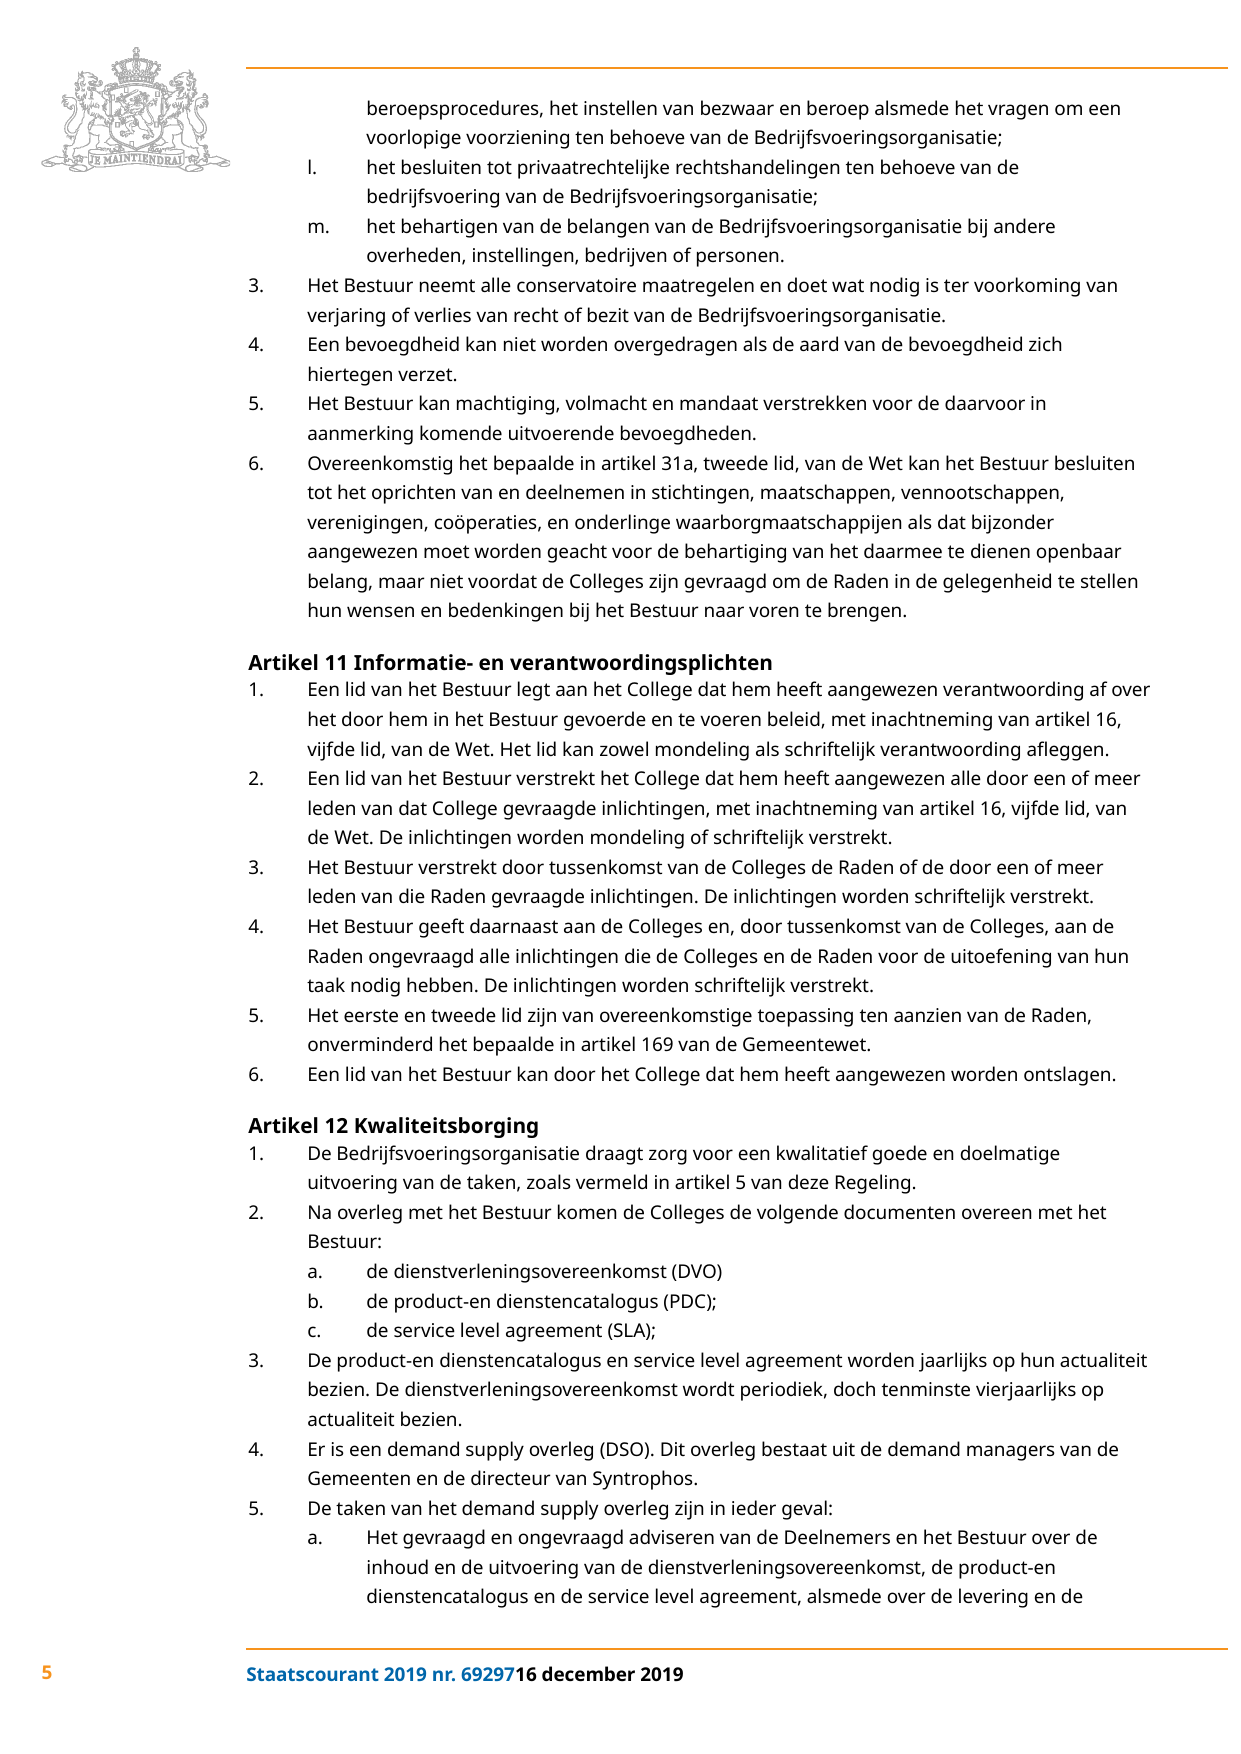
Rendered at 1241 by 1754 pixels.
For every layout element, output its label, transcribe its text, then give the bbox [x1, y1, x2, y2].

list Een lid van het Bestuur legt aan het College dat hem heeft aangewezen verantwoording af over het door hem in het Bestuur gevoerde en te voeren beleid, met inachtneming van artikel 16, vijfde lid, van de Wet. Het lid kan zowel mondeling als schriftelijk verantwoording afleggen. [248, 677, 1152, 761]
list het behartigen van de belangen van de Bedrijfsvoeringsorganisatie bij andere overheden, instellingen, bedrijven of personen. [307, 213, 1152, 268]
list Na overleg met het Bestuur komen de Colleges de volgende documenten overeen met het Bestuur: [248, 1199, 1152, 1254]
list De Bedrijfsvoeringsorganisatie draagt zorg voor een kwalitatief goede en doelmatige uitvoering van de taken, zoals vermeld in artikel 5 van deze Regeling. [248, 1140, 1152, 1195]
list Het eerste en tweede lid zijn van overeenkomstige toepassing ten aanzien van de Raden, onverminderd het bepaalde in artikel 169 van de Gemeentewet. [248, 1002, 1152, 1057]
list Een lid van het Bestuur verstrekt het College dat hem heeft aangewezen alle door een of meer leden van dat College gevraagde inlichtingen, met inachtneming van artikel 16, vijfde lid, van de Wet. De inlichtingen worden mondeling of schriftelijk verstrekt. [248, 765, 1152, 850]
list Het Bestuur kan machtiging, volmacht en mandaat verstrekken voor de daarvoor in aanmerking komende uitvoerende bevoegdheden. [248, 391, 1152, 446]
list Het gevraagd en ongevraagd adviseren van de Deelnemers en het Bestuur over de inhoud en de uitvoering van de dienstverleningsovereenkomst, de product-en dienstencatalogus en de service level agreement, alsmede over de levering en de [307, 1524, 1152, 1609]
list Het Bestuur geeft daarnaast aan de Colleges en, door tussenkomst van de Colleges, aan de Raden ongevraagd alle inlichtingen die de Colleges en de Raden voor de uitoefening van hun taak nodig hebben. De inlichtingen worden schriftelijk verstrekt. [248, 913, 1152, 998]
picture [41, 47, 231, 172]
list Een bevoegdheid kan niet worden overgedragen als de aard van de bevoegdheid zich hiertegen verzet. [248, 331, 1152, 387]
list Er is een demand supply overleg (DSO). Dit overleg bestaat uit de demand managers van de Gemeenten en de directeur van Syntrophos. [248, 1436, 1152, 1491]
list Overeenkomstig het bepaalde in artikel 31a, tweede lid, van de Wet kan het Bestuur besluiten tot het oprichten van en deelnemen in stichtingen, maatschappen, vennootschappen, verenigingen, coöperaties, en onderlinge waarborgmaatschappijen als dat bijzonder aangewezen moet worden geacht voor de behartiging van het daarmee te dienen openbaar belang, maar niet voordat de Colleges zijn gevraagd om de Raden in de gelegenheid te stellen hun wensen en bedenkingen bij het Bestuur naar voren te brengen. [248, 450, 1152, 623]
text Artikel 12 Kwaliteitsborging [248, 1112, 1152, 1140]
list De product-en dienstencatalogus en service level agreement worden jaarlijks op hun actualiteit bezien. De dienstverleningsovereenkomst wordt periodiek, doch tenminste vierjaarlijks op actualiteit bezien. [248, 1347, 1152, 1432]
list Het Bestuur neemt alle conservatoire maatregelen en doet wat nodig is ter voorkoming van verjaring of verlies van recht of bezit van de Bedrijfsvoeringsorganisatie. [248, 272, 1152, 328]
list Het Bestuur verstrekt door tussenkomst van de Colleges de Raden of de door een of meer leden van die Raden gevraagde inlichtingen. De inlichtingen worden schriftelijk verstrekt. [248, 854, 1152, 909]
list de service level agreement (SLA); [307, 1317, 1152, 1343]
list het besluiten tot privaatrechtelijke rechtshandelingen ten behoeve van de bedrijfsvoering van de Bedrijfsvoeringsorganisatie; [307, 154, 1152, 209]
list Een lid van het Bestuur kan door het College dat hem heeft aangewezen worden ontslagen. [248, 1061, 1152, 1087]
list de dienstverleningsovereenkomst (DVO) [307, 1258, 1152, 1284]
text Artikel 11 Informatie- en verantwoordingsplichten [248, 648, 1152, 677]
list de product-en dienstencatalogus (PDC); [307, 1288, 1152, 1314]
list beroepsprocedures, het instellen van bezwaar en beroep alsmede het vragen om een voorlopige voorziening ten behoeve van de Bedrijfsvoeringsorganisatie; [307, 95, 1152, 150]
list De taken van het demand supply overleg zijn in ieder geval: [248, 1495, 1152, 1521]
